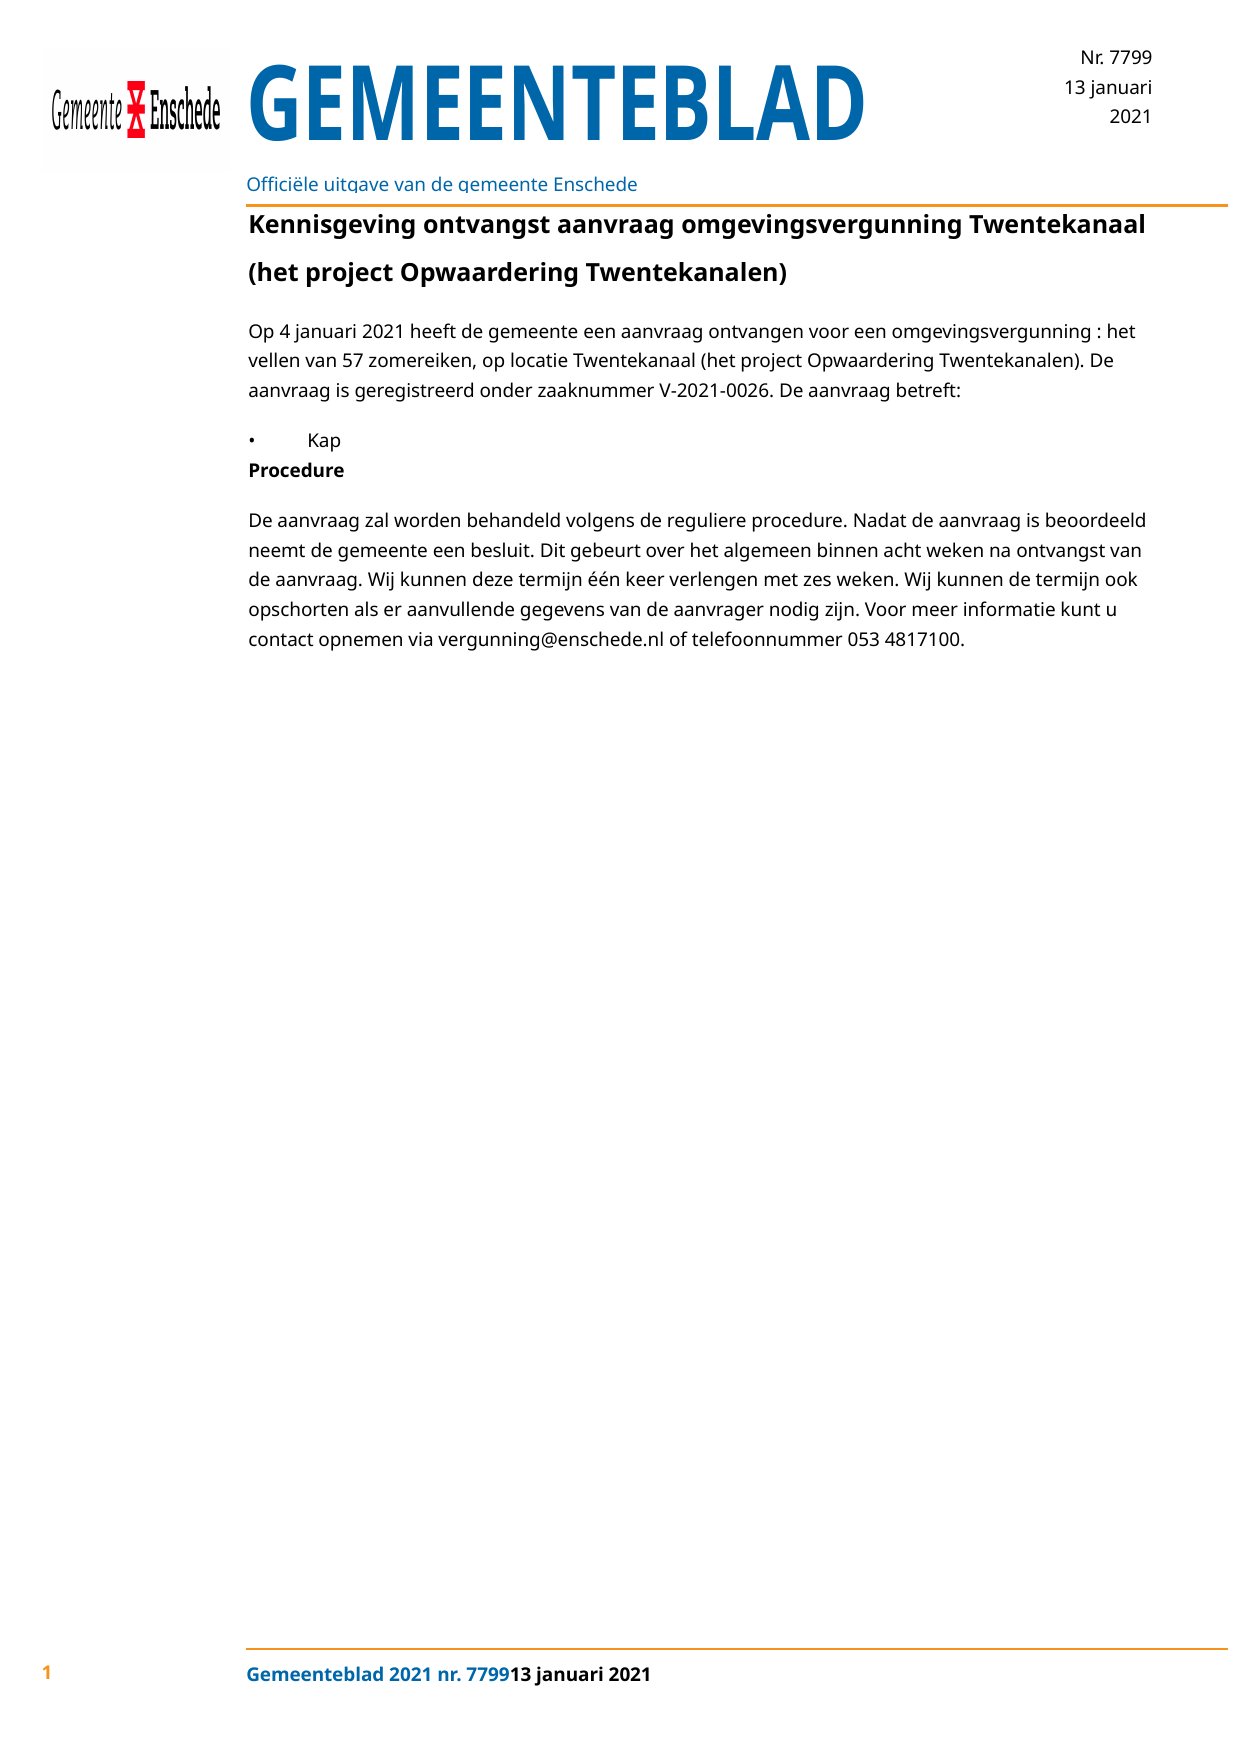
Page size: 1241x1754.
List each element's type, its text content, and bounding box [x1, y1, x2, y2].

text Op 4 januari 2021 heeft de gemeente een aanvraag ontvangen voor een omgevingsvergunning : het vellen van 57 zomereiken, op locatie Twentekanaal (het project Opwaardering Twentekanalen). De aanvraag is geregistreerd onder zaaknummer V-2021-0026. De aanvraag betreft: [248, 318, 1152, 403]
picture [41, 47, 231, 172]
list Kap [248, 427, 1152, 453]
text Kennisgeving ontvangst aanvraag omgevingsvergunning Twentekanaal (het project Opwaardering Twentekanalen) [248, 207, 1152, 288]
text De aanvraag zal worden behandeld volgens de reguliere procedure. Nadat de aanvraag is beoordeeld neemt de gemeente een besluit. Dit gebeurt over het algemeen binnen acht weken na ontvangst van de aanvraag. Wij kunnen deze termijn één keer verlengen met zes weken. Wij kunnen de termijn ook opschorten als er aanvullende gegevens van de aanvrager nodig zijn. Voor meer informatie kunt u contact opnemen via vergunning@enschede.nl of telefoonnummer 053 4817100. [248, 507, 1152, 652]
text Procedure [248, 457, 1152, 483]
